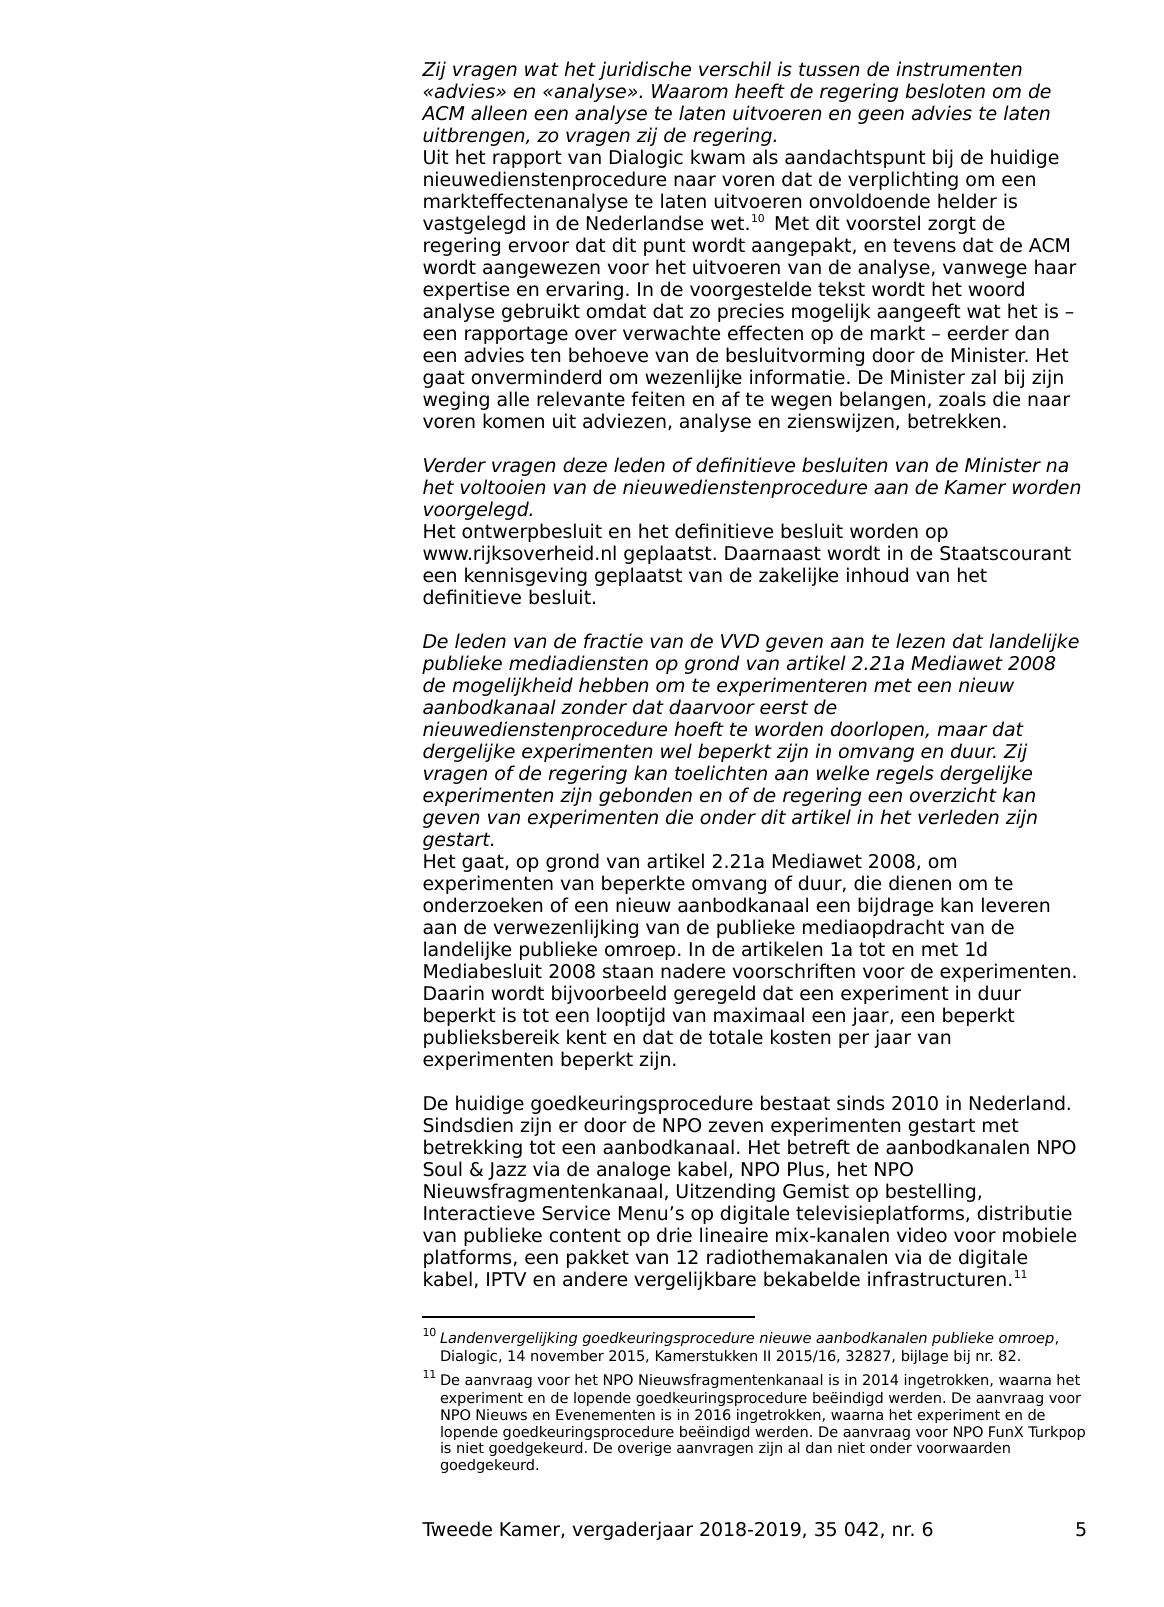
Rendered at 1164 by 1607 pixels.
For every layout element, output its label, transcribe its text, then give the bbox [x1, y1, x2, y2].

text De huidige goedkeuringsprocedure bestaat sinds 2010 in Nederland. Sindsdien zijn er door de NPO zeven experimenten gestart met betrekking tot een aanbodkanaal. Het betreft de aanbodkanalen NPO Soul & Jazz via de analoge kabel, NPO Plus, het NPO Nieuwsfragmentenkanaal, Uitzending Gemist op bestelling, Interactieve Service Menu’s op digitale televisieplatforms, distributie van publieke content op drie lineaire mix-kanalen video voor mobiele platforms, een pakket van 12 radiothemakanalen via de digitale kabel, IPTV en andere vergelijkbare bekabelde infrastructuren. [422, 1093, 1087, 1291]
text Verder vragen deze leden of definitieve besluiten van de Minister na het voltooien van de nieuwedienstenprocedure aan de Kamer worden voorgelegd. [422, 455, 1087, 521]
text Landenvergelijking goedkeuringsprocedure nieuwe aanbodkanalen publieke omroep, Dialogic, 14 november 2015, Kamerstukken II 2015/16, 32827, bijlage bij nr. 82. [422, 1326, 1087, 1365]
text De leden van de fractie van de VVD geven aan te lezen dat landelijke publieke mediadiensten op grond van artikel 2.21a Mediawet 2008 de mogelijkheid hebben om te experimenteren met een nieuw aanbodkanaal zonder dat daarvoor eerst de nieuwedienstenprocedure hoeft te worden doorlopen, maar dat dergelijke experimenten wel beperkt zijn in omvang en duur. Zij vragen of de regering kan toelichten aan welke regels dergelijke experimenten zijn gebonden en of de regering een overzicht kan geven van experimenten die onder dit artikel in het verleden zijn gestart. [422, 631, 1087, 851]
text Zij vragen wat het juridische verschil is tussen de instrumenten «advies» en «analyse». Waarom heeft de regering besloten om de ACM alleen een analyse te laten uitvoeren en geen advies te laten uitbrengen, zo vragen zij de regering. [422, 59, 1087, 147]
text Uit het rapport van Dialogic kwam als aandachtspunt bij de huidige nieuwedienstenprocedure naar voren dat de verplichting om een markteffectenanalyse te laten uitvoeren onvoldoende helder is vastgelegd in de Nederlandse wet. Met dit voorstel zorgt de regering ervoor dat dit punt wordt aangepakt, en tevens dat de ACM wordt aangewezen voor het uitvoeren van de analyse, vanwege haar expertise en ervaring. In de voorgestelde tekst wordt het woord analyse gebruikt omdat dat zo precies mogelijk aangeeft wat het is – een rapportage over verwachte effecten op de markt – eerder dan een advies ten behoeve van de besluitvorming door de Minister. Het gaat onverminderd om wezenlijke informatie. De Minister zal bij zijn weging alle relevante feiten en af te wegen belangen, zoals die naar voren komen uit adviezen, analyse en zienswijzen, betrekken. [422, 147, 1087, 433]
text De aanvraag voor het NPO Nieuwsfragmentenkanaal is in 2014 ingetrokken, waarna het experiment en de lopende goedkeuringsprocedure beëindigd werden. De aanvraag voor NPO Nieuws en Evenementen is in 2016 ingetrokken, waarna het experiment en de lopende goedkeuringsprocedure beëindigd werden. De aanvraag voor NPO FunX Turkpop is niet goedgekeurd. De overige aanvragen zijn al dan niet onder voorwaarden goedgekeurd. [422, 1368, 1087, 1474]
text Het gaat, op grond van artikel 2.21a Mediawet 2008, om experimenten van beperkte omvang of duur, die dienen om te onderzoeken of een nieuw aanbodkanaal een bijdrage kan leveren aan de verwezenlijking van de publieke mediaopdracht van de landelijke publieke omroep. In de artikelen 1a tot en met 1d Mediabesluit 2008 staan nadere voorschriften voor de experimenten. Daarin wordt bijvoorbeeld geregeld dat een experiment in duur beperkt is tot een looptijd van maximaal een jaar, een beperkt publieksbereik kent en dat de totale kosten per jaar van experimenten beperkt zijn. [422, 851, 1087, 1071]
text Het ontwerpbesluit en het definitieve besluit worden op www.rijksoverheid.nl geplaatst. Daarnaast wordt in de Staatscourant een kennisgeving geplaatst van de zakelijke inhoud van het definitieve besluit. [422, 521, 1087, 609]
